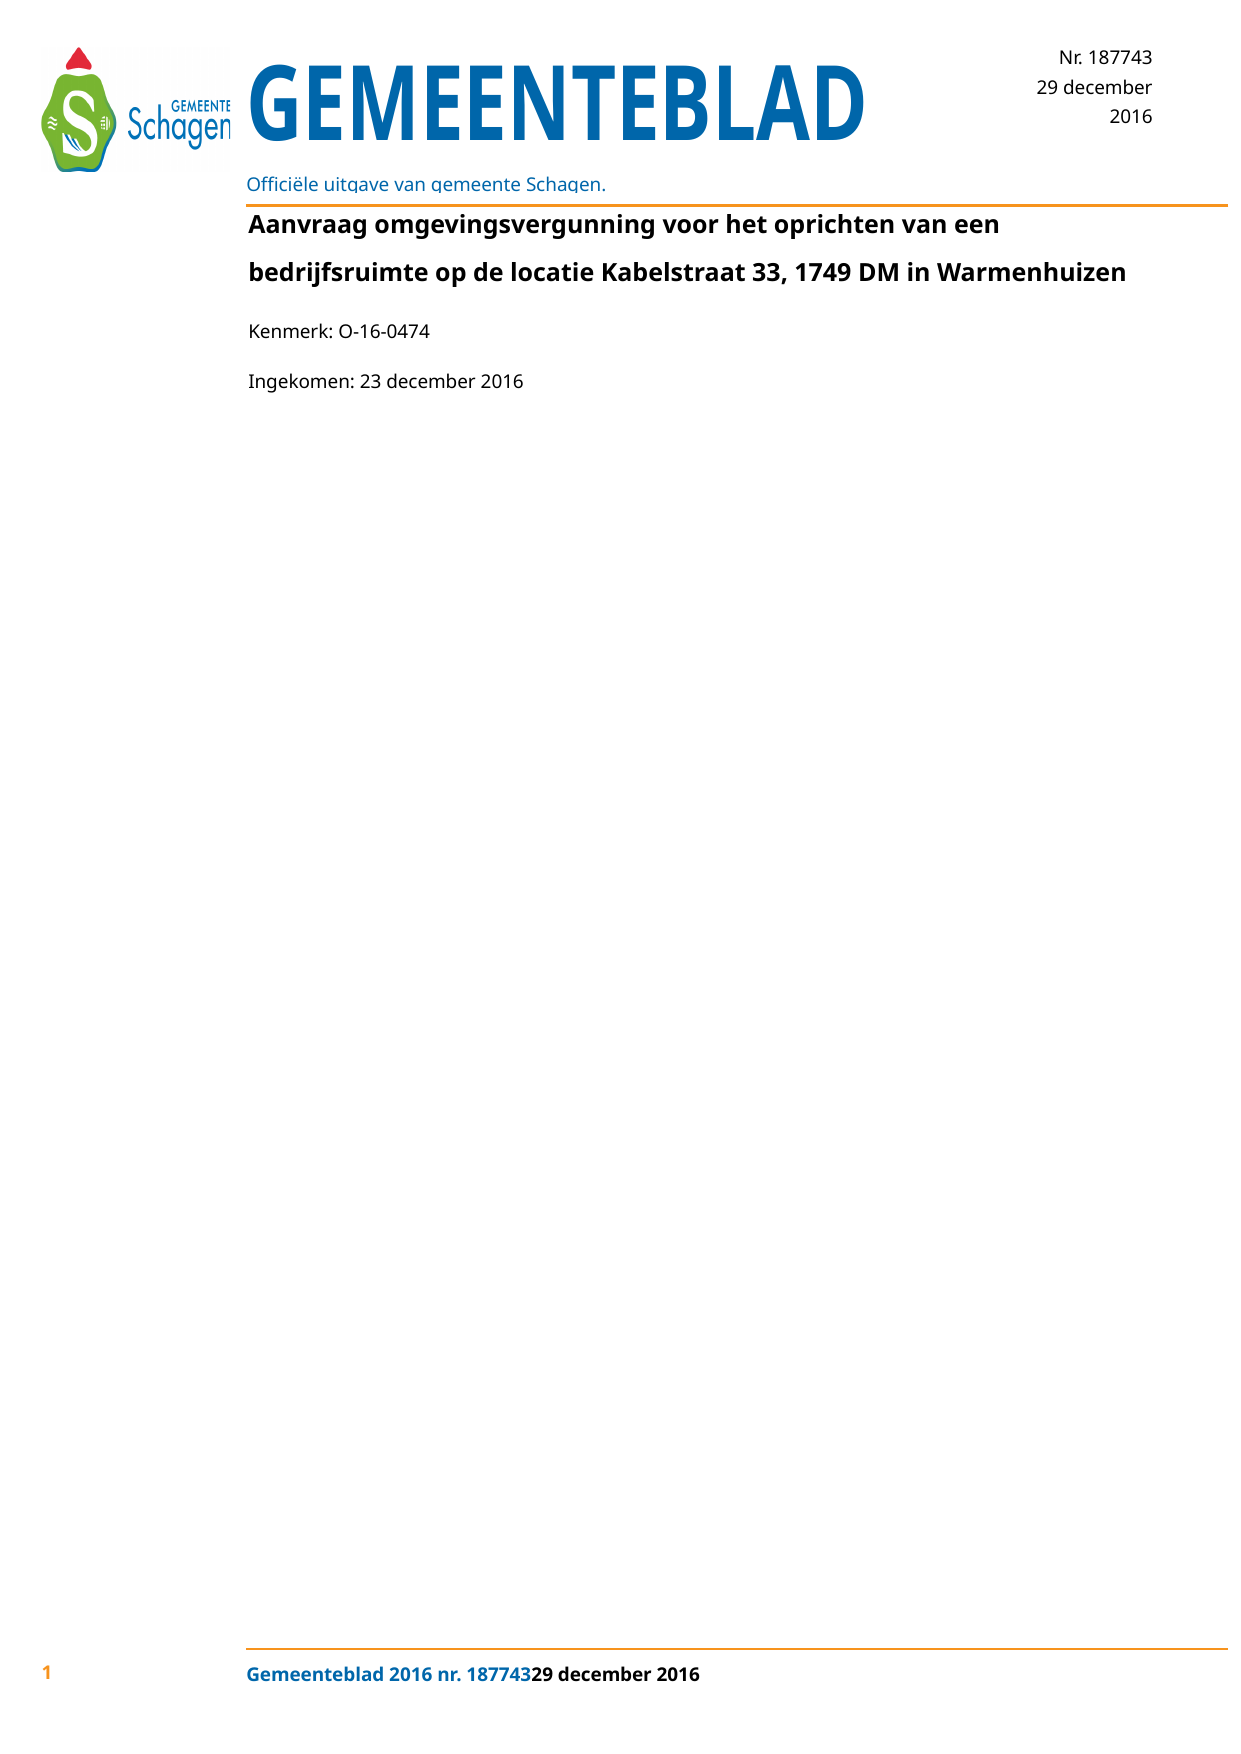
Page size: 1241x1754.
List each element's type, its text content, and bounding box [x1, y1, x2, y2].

text Kenmerk: O-16-0474 [248, 318, 1152, 344]
text Aanvraag omgevingsvergunning voor het oprichten van een bedrijfsruimte op de locatie Kabelstraat 33, 1749 DM in Warmenhuizen [248, 207, 1152, 288]
picture [41, 47, 231, 172]
text Ingekomen: 23 december 2016 [248, 368, 1152, 394]
